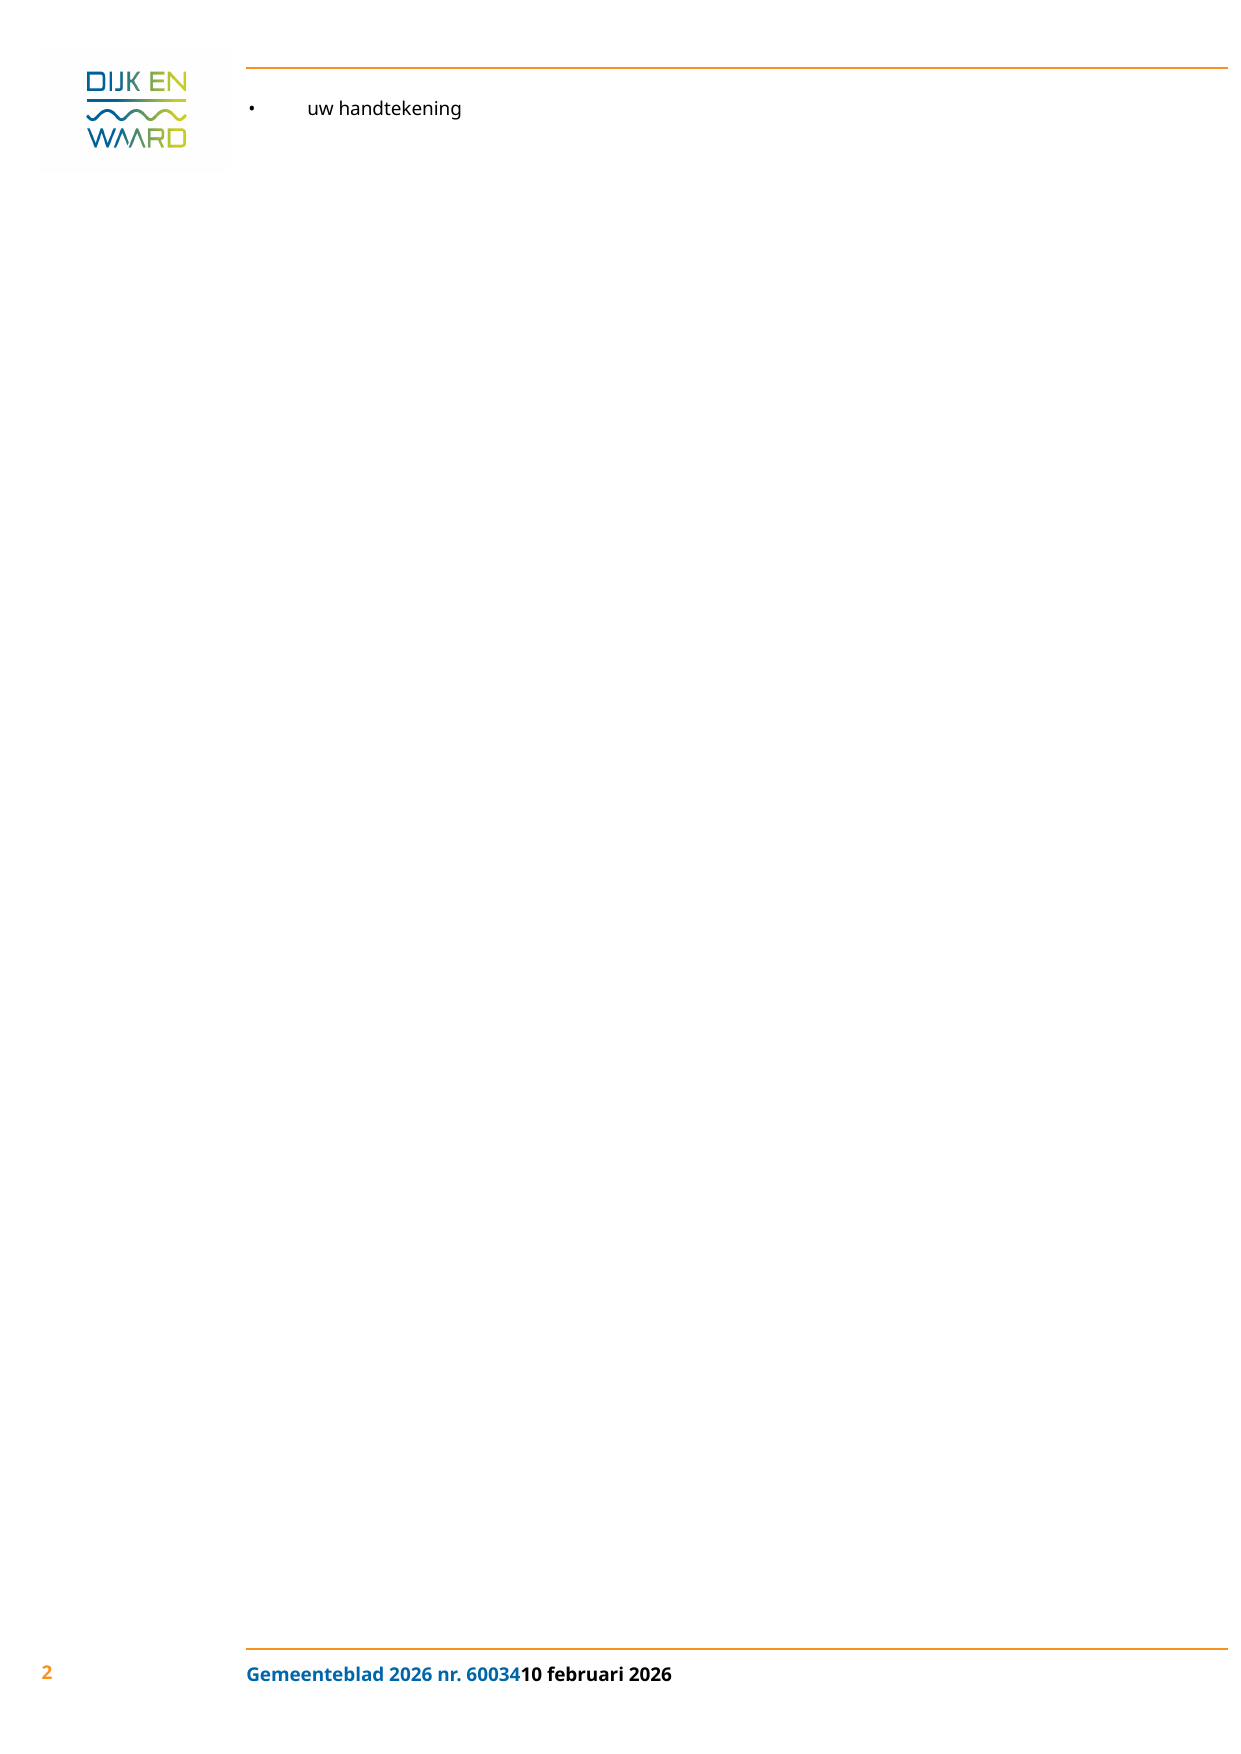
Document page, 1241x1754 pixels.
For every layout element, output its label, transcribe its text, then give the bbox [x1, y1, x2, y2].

list uw handtekening [248, 95, 1152, 121]
picture [41, 47, 231, 172]
